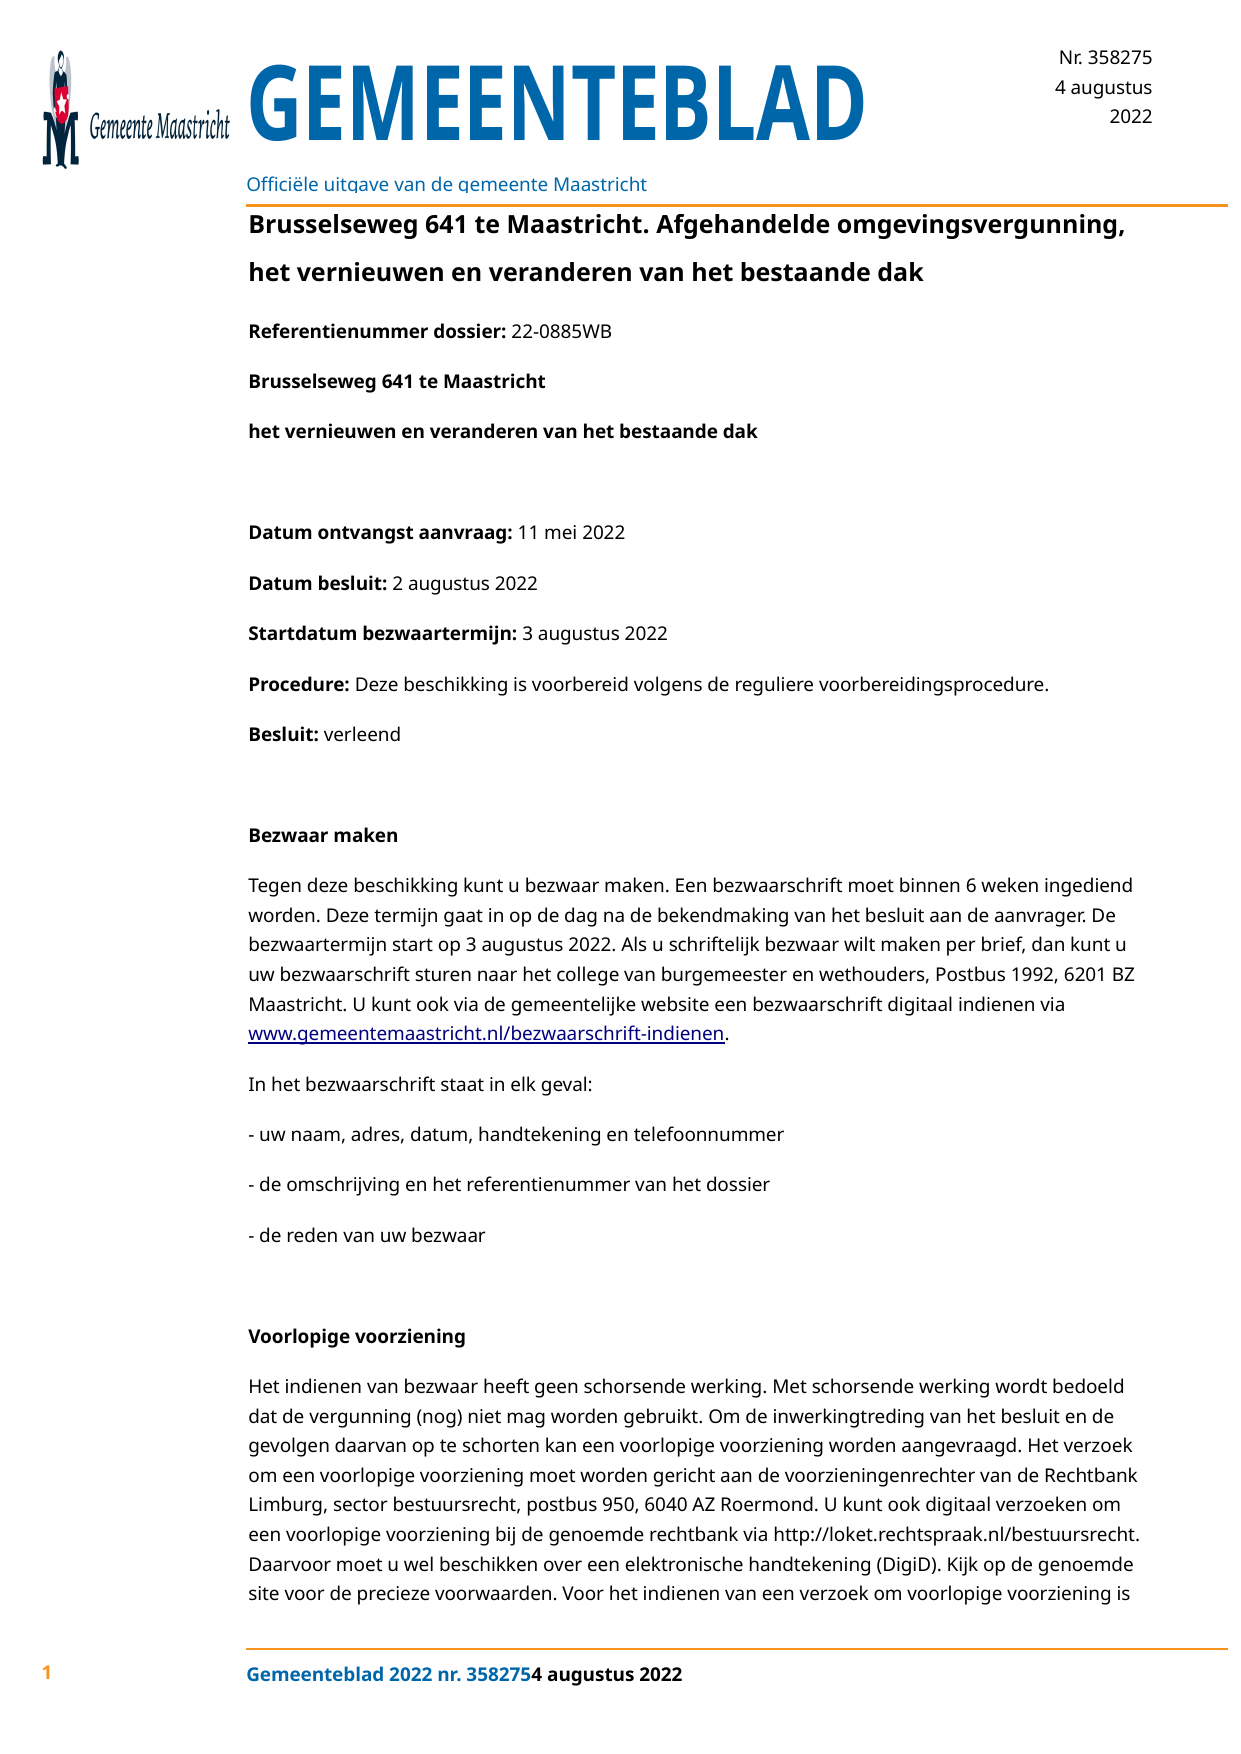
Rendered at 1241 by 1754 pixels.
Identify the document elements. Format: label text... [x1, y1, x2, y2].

text Bezwaar maken [248, 822, 1152, 848]
text - de omschrijving en het referentienummer van het dossier [248, 1172, 1152, 1197]
text Tegen deze beschikking kunt u bezwaar maken. Een bezwaarschrift moet binnen 6 weken ingediend worden. Deze termijn gaat in op de dag na de bekendmaking van het besluit aan de aanvrager. De bezwaartermijn start op 3 augustus 2022. Als u schriftelijk bezwaar wilt maken per brief, dan kunt u uw bezwaarschrift sturen naar het college van burgemeester en wethouders, Postbus 1992, 6201 BZ Maastricht. U kunt ook via de gemeentelijke website een bezwaarschrift digitaal indienen via www.gemeentemaastricht.nl/bezwaarschrift-indienen. [248, 872, 1152, 1046]
text Startdatum bezwaartermijn: 3 augustus 2022 [248, 620, 1152, 646]
text Brusselseweg 641 te Maastricht. Afgehandelde omgevingsvergunning, het vernieuwen en veranderen van het bestaande dak [248, 207, 1152, 288]
picture [41, 47, 231, 172]
text het vernieuwen en veranderen van het bestaande dak [248, 419, 1152, 444]
text Brusselseweg 641 te Maastricht [248, 368, 1152, 394]
text In het bezwaarschrift staat in elk geval: [248, 1071, 1152, 1097]
text - de reden van uw bezwaar [248, 1222, 1152, 1248]
text Procedure: Deze beschikking is voorbereid volgens de reguliere voorbereidingsprocedure. [248, 671, 1152, 697]
text Het indienen van bezwaar heeft geen schorsende werking. Met schorsende werking wordt bedoeld dat de vergunning (nog) niet mag worden gebruikt. Om de inwerkingtreding van het besluit en de gevolgen daarvan op te schorten kan een voorlopige voorziening worden aangevraagd. Het verzoek om een voorlopige voorziening moet worden gericht aan de voorzieningenrechter van de Rechtbank Limburg, sector bestuursrecht, postbus 950, 6040 AZ Roermond. U kunt ook digitaal verzoeken om een voorlopige voorziening bij de genoemde rechtbank via http://loket.rechtspraak.nl/bestuursrecht. Daarvoor moet u wel beschikken over een elektronische handtekening (DigiD). Kijk op de genoemde site voor de precieze voorwaarden. Voor het indienen van een verzoek om voorlopige voorziening is [248, 1373, 1152, 1606]
text Datum ontvangst aanvraag: 11 mei 2022 [248, 519, 1152, 545]
text Voorlopige voorziening [248, 1323, 1152, 1349]
text Datum besluit: 2 augustus 2022 [248, 570, 1152, 596]
text - uw naam, adres, datum, handtekening en telefoonnummer [248, 1121, 1152, 1147]
text Besluit: verleend [248, 721, 1152, 747]
text Referentienummer dossier: 22-0885WB [248, 318, 1152, 344]
